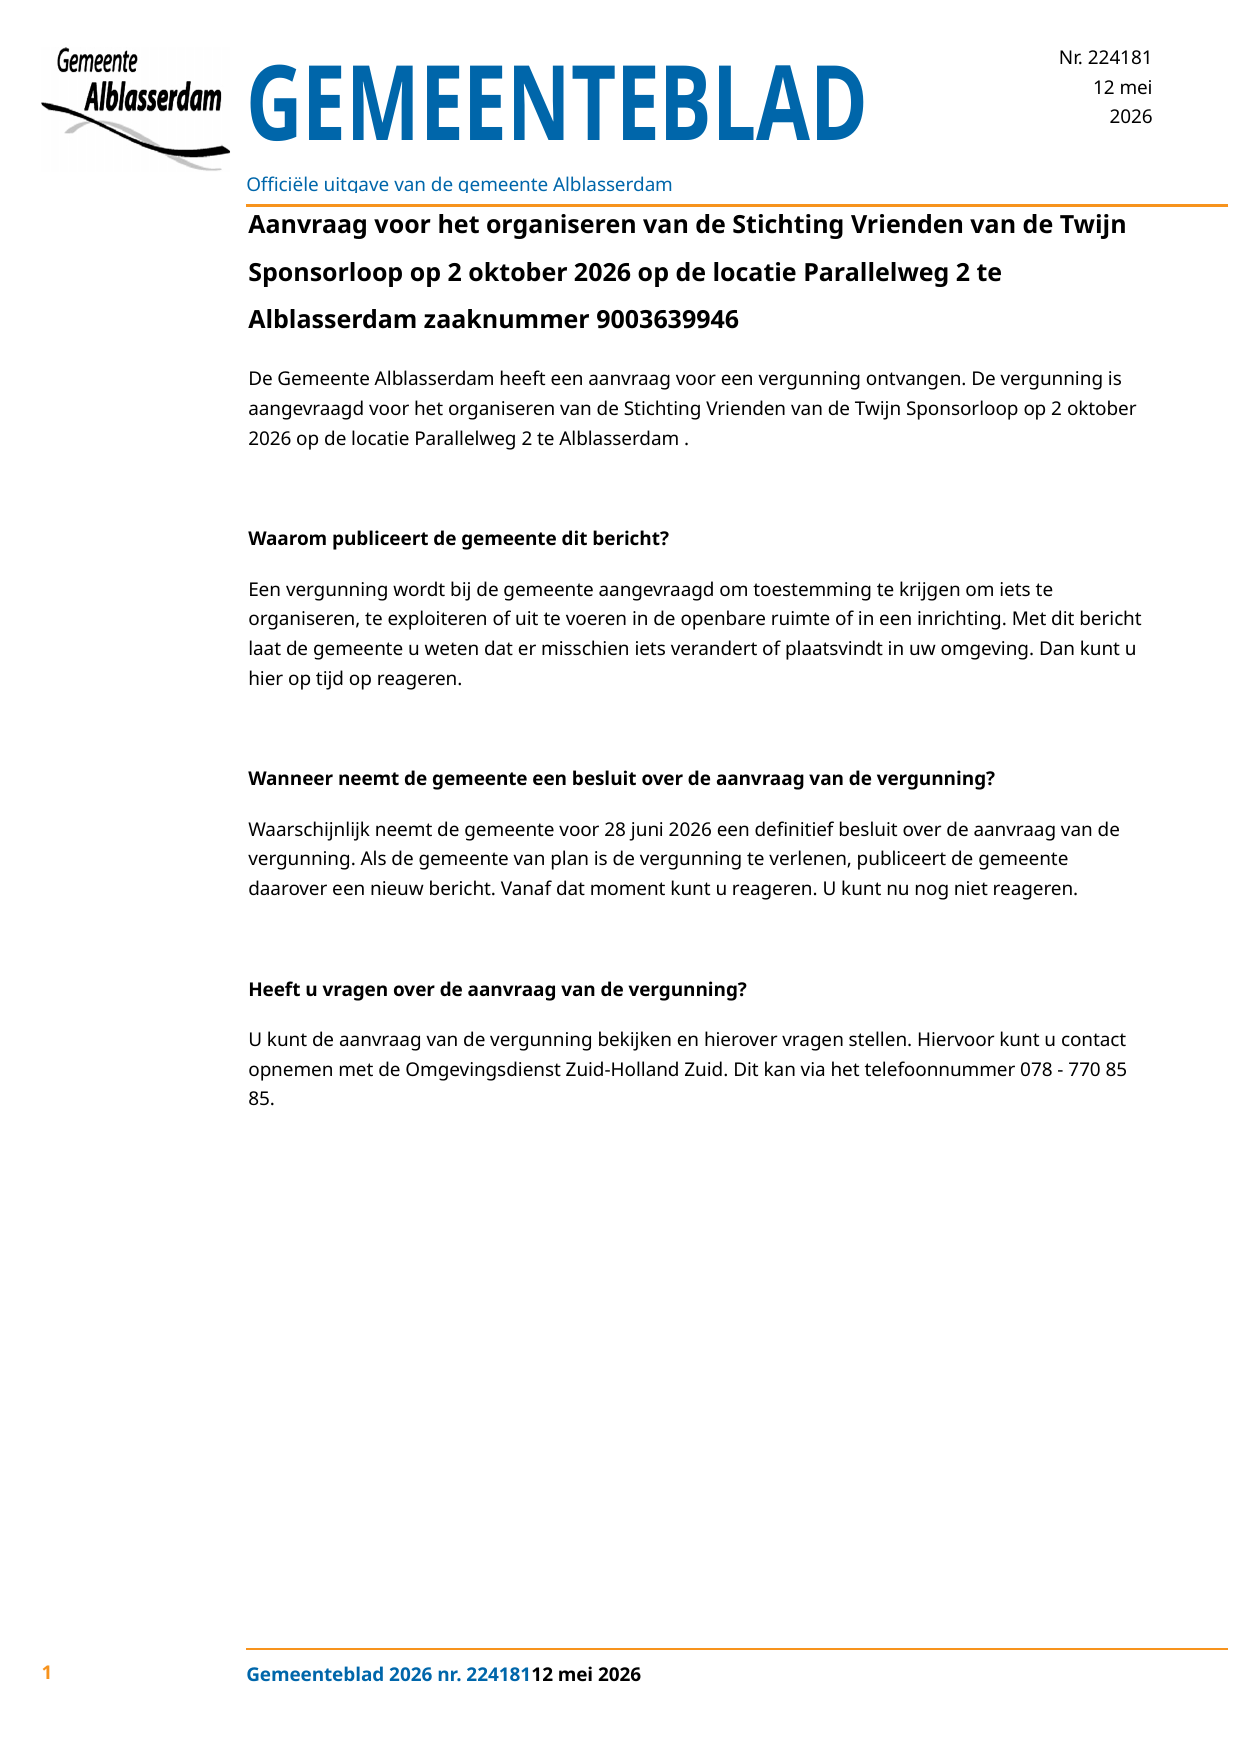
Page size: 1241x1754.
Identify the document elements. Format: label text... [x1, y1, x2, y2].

text Wanneer neemt de gemeente een besluit over de aanvraag van de vergunning? [248, 766, 1152, 791]
text Heeft u vragen over de aanvraag van de vergunning? [248, 976, 1152, 1002]
text Een vergunning wordt bij de gemeente aangevraagd om toestemming te krijgen om iets te organiseren, te exploiteren of uit te voeren in de openbare ruimte of in een inrichting. Met dit bericht laat de gemeente u weten dat er misschien iets verandert of plaatsvindt in uw omgeving. Dan kunt u hier op tijd op reageren. [248, 576, 1152, 690]
picture [41, 47, 231, 172]
text Waarom publiceert de gemeente dit bericht? [248, 526, 1152, 551]
text Aanvraag voor het organiseren van de Stichting Vrienden van de Twijn Sponsorloop op 2 oktober 2026 op de locatie Parallelweg 2 te Alblasserdam zaaknummer 9003639946 [248, 207, 1152, 336]
text De Gemeente Alblasserdam heeft een aanvraag voor een vergunning ontvangen. De vergunning is aangevraagd voor het organiseren van de Stichting Vrienden van de Twijn Sponsorloop op 2 oktober 2026 op de locatie Parallelweg 2 te Alblasserdam . [248, 366, 1152, 450]
text Waarschijnlijk neemt de gemeente voor 28 juni 2026 een definitief besluit over de aanvraag van de vergunning. Als de gemeente van plan is de vergunning te verlenen, publiceert de gemeente daarover een nieuw bericht. Vanaf dat moment kunt u reageren. U kunt nu nog niet reageren. [248, 816, 1152, 901]
text U kunt de aanvraag van de vergunning bekijken en hierover vragen stellen. Hiervoor kunt u contact opnemen met de Omgevingsdienst Zuid-Holland Zuid. Dit kan via het telefoonnummer 078 - 770 85 85. [248, 1026, 1152, 1111]
